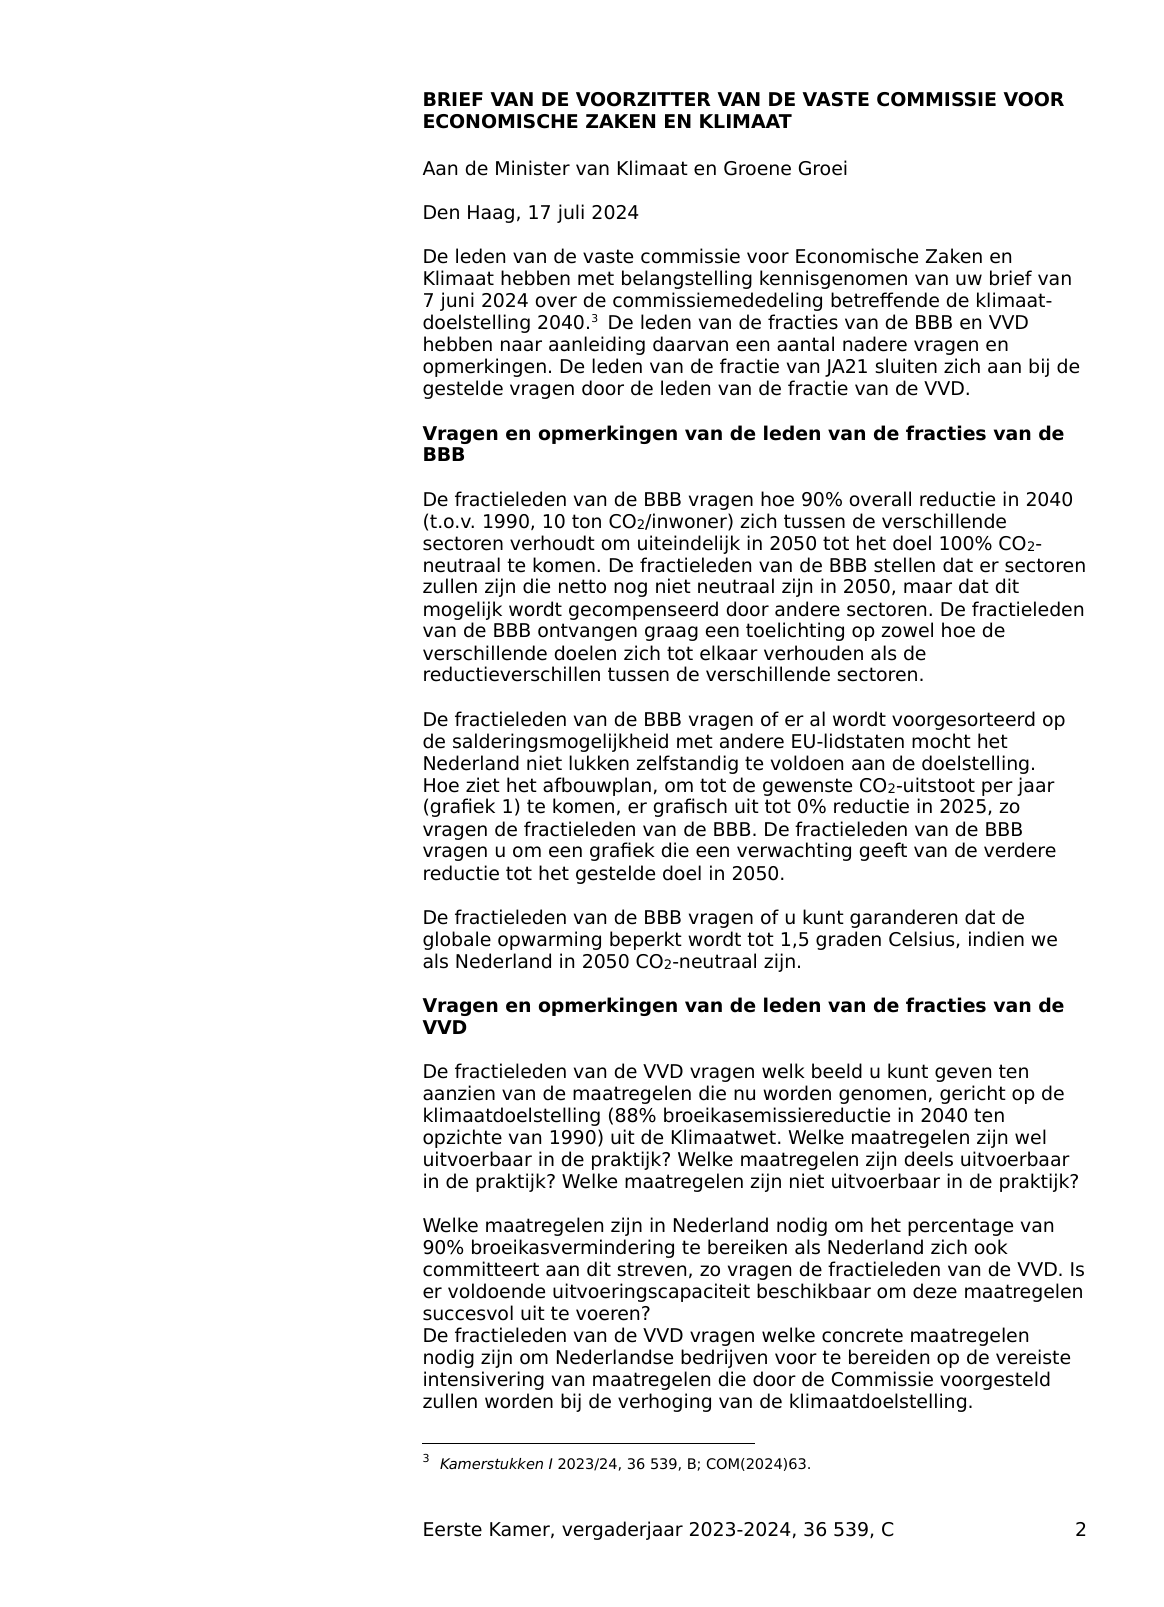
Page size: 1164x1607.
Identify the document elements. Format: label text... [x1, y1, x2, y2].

text De fractieleden van de VVD vragen welk beeld u kunt geven ten aanzien van de maatregelen die nu worden genomen, gericht op de klimaatdoelstelling (88% broeikasemissiereductie in 2040 ten opzichte van 1990) uit de Klimaatwet. Welke maatregelen zijn wel uitvoerbaar in de praktijk? Welke maatregelen zijn deels uitvoerbaar in de praktijk? Welke maatregelen zijn niet uitvoerbaar in de praktijk? [422, 1061, 1087, 1193]
text De leden van de vaste commissie voor Economische Zaken en Klimaat hebben met belangstelling kennisgenomen van uw brief van 7 juni 2024 over de commissiemededeling betreffende de klimaat-doelstelling 2040. De leden van de fracties van de BBB en VVD hebben naar aanleiding daarvan een aantal nadere vragen en opmerkingen. De leden van de fractie van JA21 sluiten zich aan bij de gestelde vragen door de leden van de fractie van de VVD. [422, 246, 1087, 400]
subtitle Vragen en opmerkingen van de leden van de fracties van de VVD [422, 995, 1087, 1039]
text De fractieleden van de BBB vragen of er al wordt voorgesorteerd op de salderingsmogelijkheid met andere EU-lidstaten mocht het Nederland niet lukken zelfstandig te voldoen aan de doelstelling. [422, 708, 1087, 774]
text Aan de Minister van Klimaat en Groene Groei [422, 158, 1087, 180]
text Welke maatregelen zijn in Nederland nodig om het percentage van 90% broeikasvermindering te bereiken als Nederland zich ook committeert aan dit streven, zo vragen de fractieleden van de VVD. Is er voldoende uitvoeringscapaciteit beschikbaar om deze maatregelen succesvol uit te voeren? [422, 1215, 1087, 1325]
text Den Haag, 17 juli 2024 [422, 202, 1087, 224]
text De fractieleden van de BBB vragen of u kunt garanderen dat de globale opwarming beperkt wordt tot 1,5 graden Celsius, indien we als Nederland in 2050 CO2-neutraal zijn. [422, 907, 1087, 972]
text De fractieleden van de BBB vragen hoe 90% overall reductie in 2040 (t.o.v. 1990, 10 ton CO2/inwoner) zich tussen de verschillende sectoren verhoudt om uiteindelijk in 2050 tot het doel 100% CO2-neutraal te komen. De fractieleden van de BBB stellen dat er sectoren zullen zijn die netto nog niet neutraal zijn in 2050, maar dat dit mogelijk wordt gecompenseerd door andere sectoren. De fractieleden van de BBB ontvangen graag een toelichting op zowel hoe de verschillende doelen zich tot elkaar verhouden als de reductieverschillen tussen de verschillende sectoren. [422, 488, 1087, 686]
text De fractieleden van de VVD vragen welke concrete maatregelen nodig zijn om Nederlandse bedrijven voor te bereiden op de vereiste intensivering van maatregelen die door de Commissie voorgesteld zullen worden bij de verhoging van de klimaatdoelstelling. [422, 1325, 1087, 1413]
text Kamerstukken I 2023/24, 36 539, B; COM(2024)63. [422, 1452, 1087, 1474]
text Hoe ziet het afbouwplan, om tot de gewenste CO2-uitstoot per jaar (grafiek 1) te komen, er grafisch uit tot 0% reductie in 2025, zo vragen de fractieleden van de BBB. De fractieleden van de BBB vragen u om een grafiek die een verwachting geeft van de verdere reductie tot het gestelde doel in 2050. [422, 774, 1087, 884]
subtitle BRIEF VAN DE VOORZITTER VAN DE VASTE COMMISSIE VOOR ECONOMISCHE ZAKEN EN KLIMAAT [422, 89, 1087, 133]
subtitle Vragen en opmerkingen van de leden van de fracties van de BBB [422, 422, 1087, 466]
